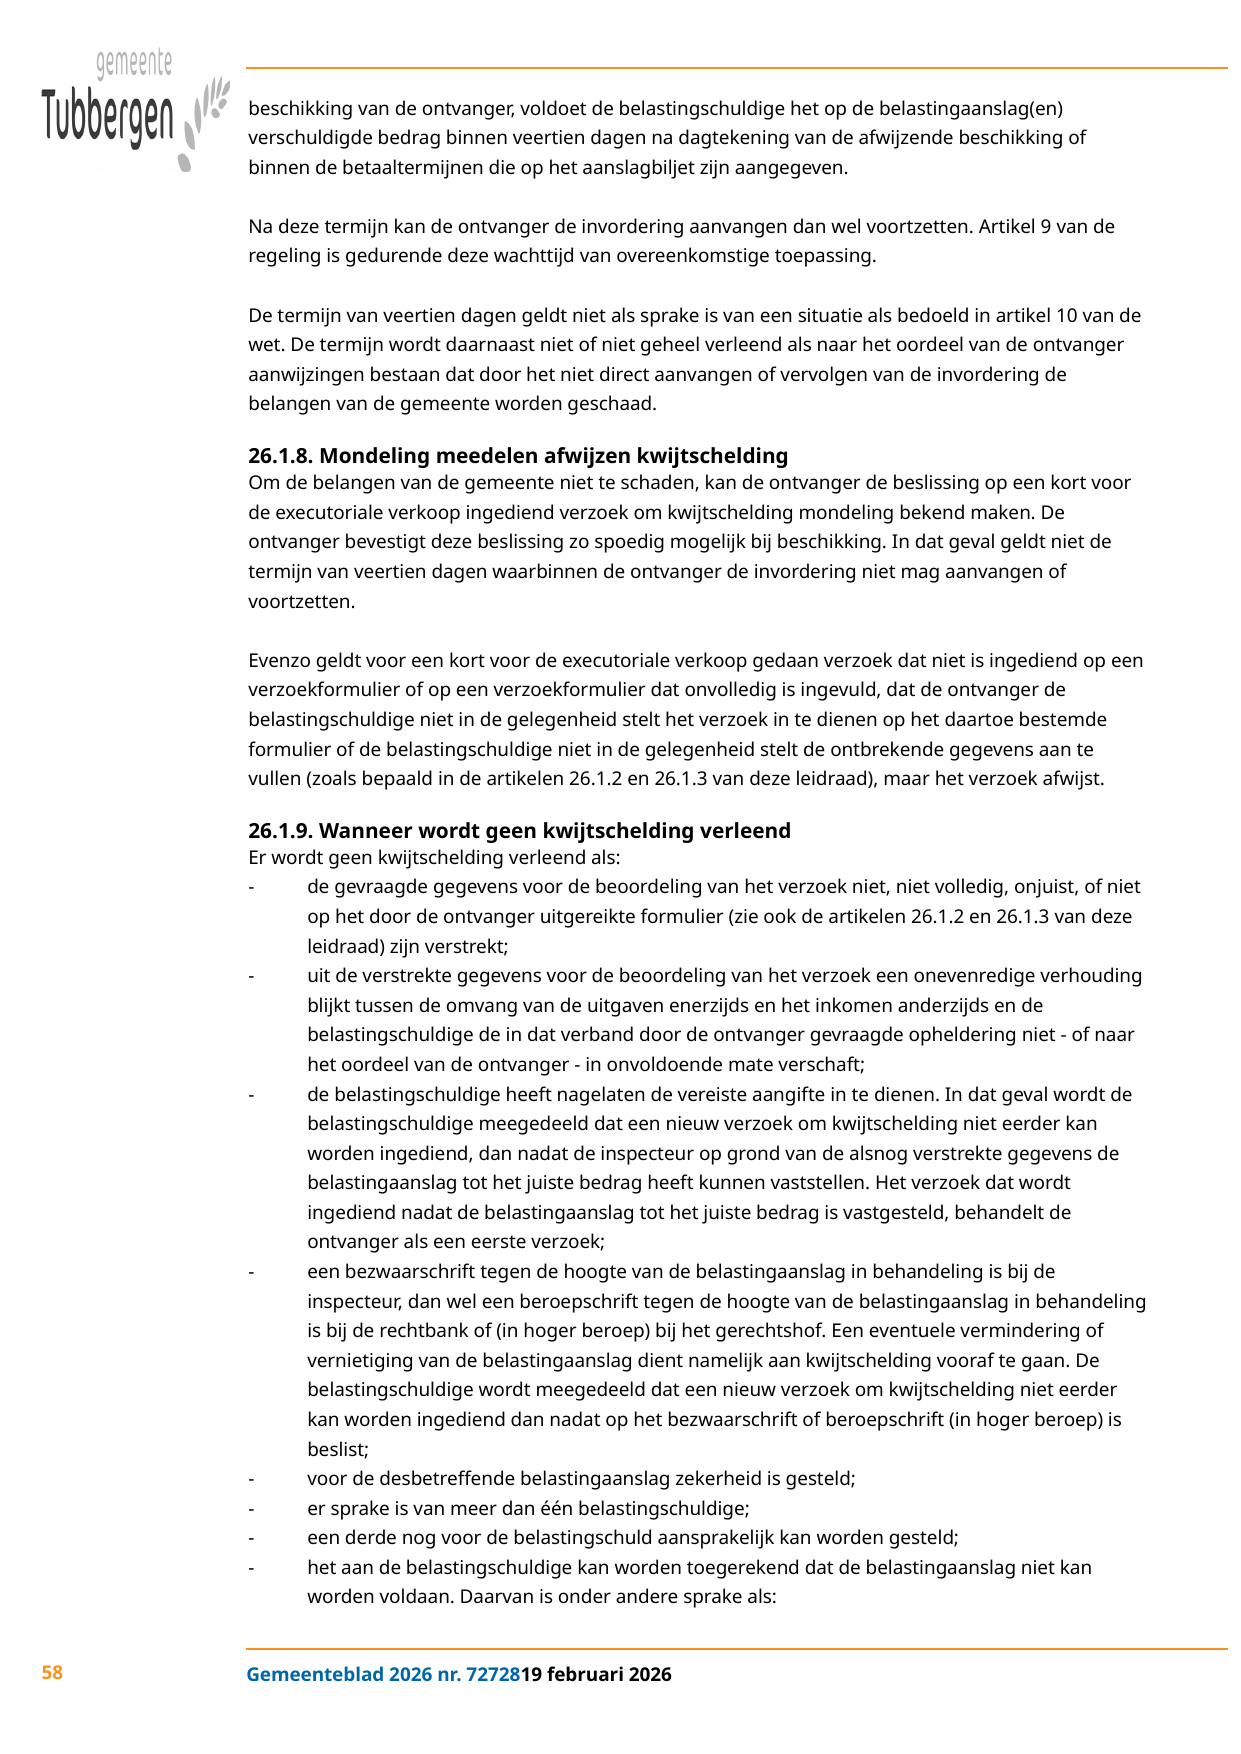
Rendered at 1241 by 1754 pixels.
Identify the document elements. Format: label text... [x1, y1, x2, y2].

text Evenzo geldt voor een kort voor de executoriale verkoop gedaan verzoek dat niet is ingediend op een verzoekformulier of op een verzoekformulier dat onvolledig is ingevuld, dat de ontvanger de belastingschuldige niet in de gelegenheid stelt het verzoek in te dienen op het daartoe bestemde formulier of de belastingschuldige niet in de gelegenheid stelt de ontbrekende gegevens aan te vullen (zoals bepaald in de artikelen 26.1.2 en 26.1.3 van deze leidraad), maar het verzoek afwijst. [248, 647, 1152, 791]
list het aan de belastingschuldige kan worden toegerekend dat de belastingaanslag niet kan worden voldaan. Daarvan is onder andere sprake als: [248, 1554, 1152, 1609]
list de belastingschuldige heeft nagelaten de vereiste aangifte in te dienen. In dat geval wordt de belastingschuldige meegedeeld dat een nieuw verzoek om kwijtschelding niet eerder kan worden ingediend, dan nadat de inspecteur op grond van de alsnog verstrekte gegevens de belastingaanslag tot het juiste bedrag heeft kunnen vaststellen. Het verzoek dat wordt ingediend nadat de belastingaanslag tot het juiste bedrag is vastgesteld, behandelt de ontvanger als een eerste verzoek; [248, 1081, 1152, 1254]
list voor de desbetreffende belastingaanslag zekerheid is gesteld; [248, 1465, 1152, 1491]
text 26.1.9. Wanneer wordt geen kwijtschelding verleend [248, 816, 1152, 844]
text Om de belangen van de gemeente niet te schaden, kan de ontvanger de beslissing op een kort voor de executoriale verkoop ingediend verzoek om kwijtschelding mondeling bekend maken. De ontvanger bevestigt deze beslissing zo spoedig mogelijk bij beschikking. In dat geval geldt niet de termijn van veertien dagen waarbinnen de ontvanger de invordering niet mag aanvangen of voortzetten. [248, 469, 1152, 613]
text De termijn van veertien dagen geldt niet als sprake is van een situatie als bedoeld in artikel 10 van de wet. De termijn wordt daarnaast niet of niet geheel verleend als naar het oordeel van de ontvanger aanwijzingen bestaan dat door het niet direct aanvangen of vervolgen van de invordering de belangen van de gemeente worden geschaad. [248, 302, 1152, 416]
text beschikking van de ontvanger, voldoet de belastingschuldige het op de belastingaanslag(en) verschuldigde bedrag binnen veertien dagen na dagtekening van de afwijzende beschikking of binnen de betaaltermijnen die op het aanslagbiljet zijn aangegeven. [248, 95, 1152, 180]
text Er wordt geen kwijtschelding verleend als: [248, 844, 1152, 870]
list een derde nog voor de belastingschuld aansprakelijk kan worden gesteld; [248, 1524, 1152, 1550]
picture [41, 47, 231, 172]
list de gevraagde gegevens voor de beoordeling van het verzoek niet, niet volledig, onjuist, of niet op het door de ontvanger uitgereikte formulier (zie ook de artikelen 26.1.2 en 26.1.3 van deze leidraad) zijn verstrekt; [248, 874, 1152, 959]
text Na deze termijn kan de ontvanger de invordering aanvangen dan wel voortzetten. Artikel 9 van de regeling is gedurende deze wachttijd van overeenkomstige toepassing. [248, 213, 1152, 268]
text 26.1.8. Mondeling meedelen afwijzen kwijtschelding [248, 441, 1152, 469]
list een bezwaarschrift tegen de hoogte van de belastingaanslag in behandeling is bij de inspecteur, dan wel een beroepschrift tegen de hoogte van de belastingaanslag in behandeling is bij de rechtbank of (in hoger beroep) bij het gerechtshof. Een eventuele vermindering of vernietiging van de belastingaanslag dient namelijk aan kwijtschelding vooraf te gaan. De belastingschuldige wordt meegedeeld dat een nieuw verzoek om kwijtschelding niet eerder kan worden ingediend dan nadat op het bezwaarschrift of beroepschrift (in hoger beroep) is beslist; [248, 1258, 1152, 1462]
list er sprake is van meer dan één belastingschuldige; [248, 1495, 1152, 1521]
list uit de verstrekte gegevens voor de beoordeling van het verzoek een onevenredige verhouding blijkt tussen de omvang van de uitgaven enerzijds en het inkomen anderzijds en de belastingschuldige de in dat verband door de ontvanger gevraagde opheldering niet - of naar het oordeel van de ontvanger - in onvoldoende mate verschaft; [248, 962, 1152, 1077]
